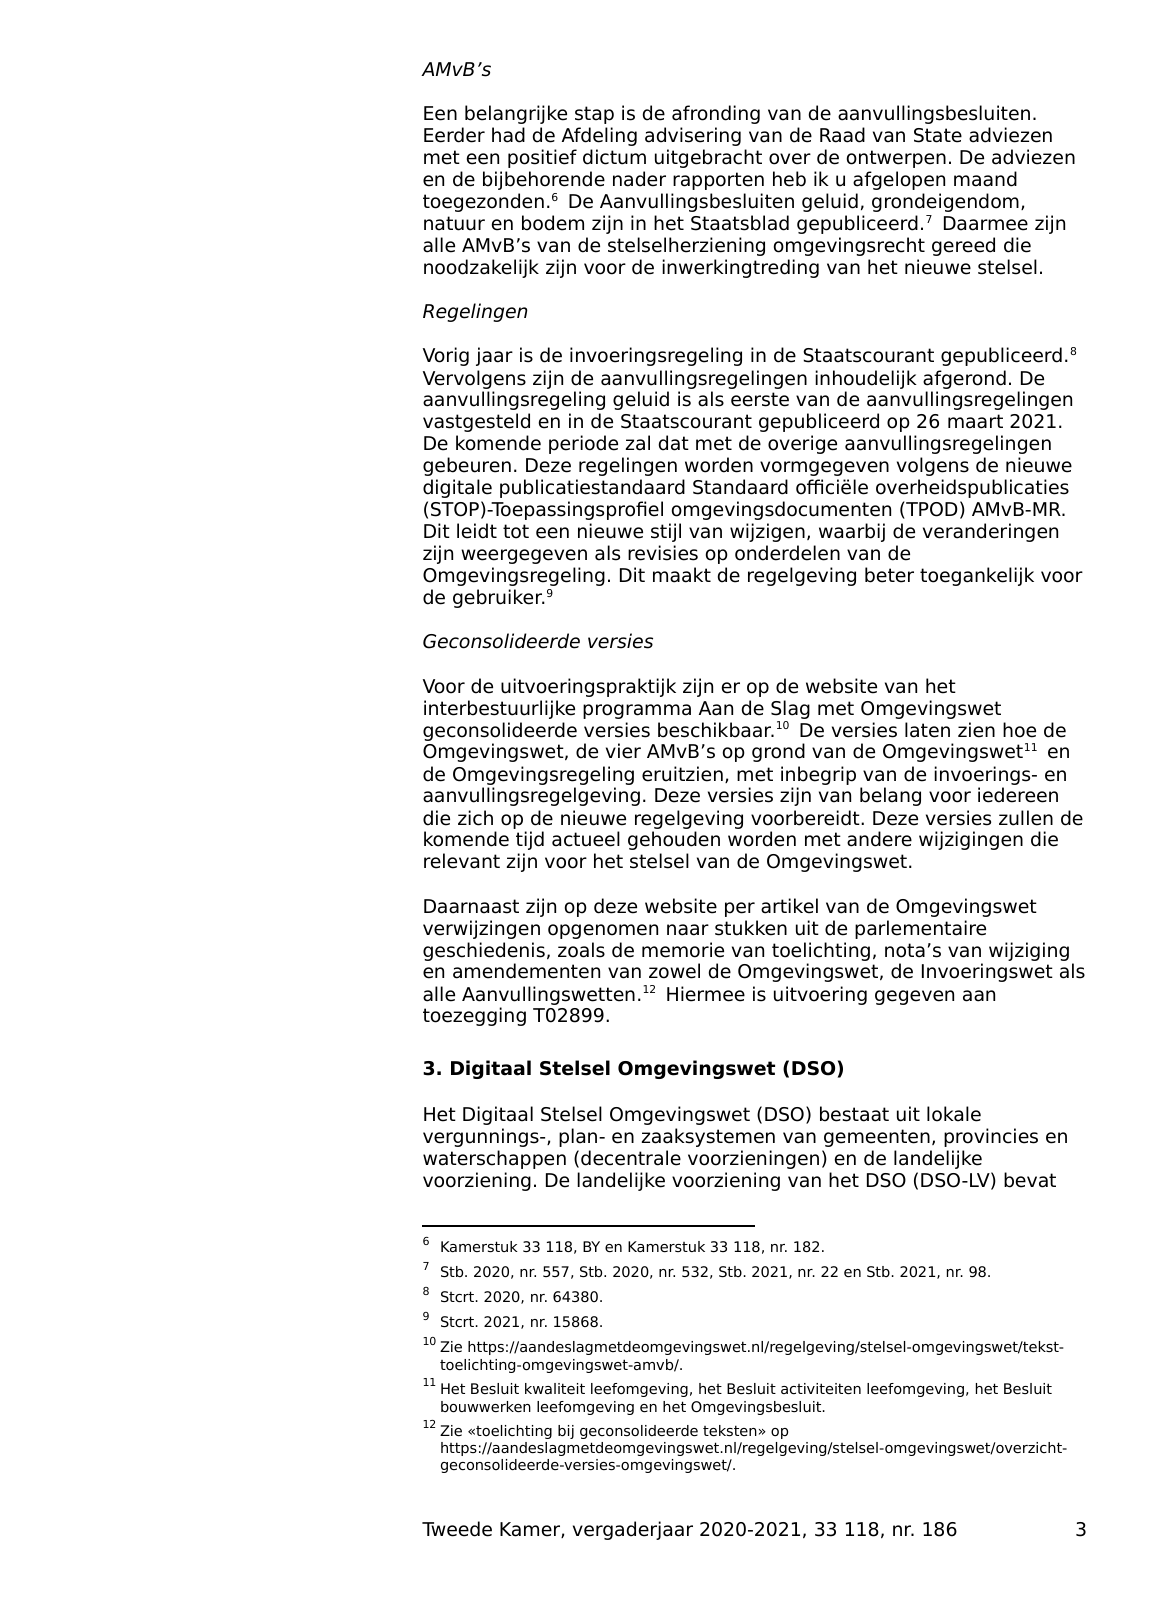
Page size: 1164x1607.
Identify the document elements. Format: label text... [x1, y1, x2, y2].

text Stcrt. 2021, nr. 15868. [422, 1310, 1087, 1332]
text Stb. 2020, nr. 557, Stb. 2020, nr. 532, Stb. 2021, nr. 22 en Stb. 2021, nr. 98. [422, 1260, 1087, 1282]
subtitle 3. Digitaal Stelsel Omgevingswet (DSO) [422, 1057, 1087, 1079]
subtitle Regelingen [422, 301, 1087, 323]
text Voor de uitvoeringspraktijk zijn er op de website van het interbestuurlijke programma Aan de Slag met Omgevingswet geconsolideerde versies beschikbaar. De versies laten zien hoe de Omgevingswet, de vier AMvB’s op grond van de Omgevingswet en de Omgevingsregeling eruitzien, met inbegrip van de invoerings- en aanvullingsregelgeving. Deze versies zijn van belang voor iedereen die zich op de nieuwe regelgeving voorbereidt. Deze versies zullen de komende tijd actueel gehouden worden met andere wijzigingen die relevant zijn voor het stelsel van de Omgevingswet. [422, 676, 1087, 873]
text Het Besluit kwaliteit leefomgeving, het Besluit activiteiten leefomgeving, het Besluit bouwwerken leefomgeving en het Omgevingsbesluit. [422, 1377, 1087, 1416]
text Zie https://aandeslagmetdeomgevingswet.nl/regelgeving/stelsel-omgevingswet/tekst-toelichting-omgevingswet-amvb/. [422, 1335, 1087, 1374]
text Vorig jaar is de invoeringsregeling in de Staatscourant gepubliceerd. Vervolgens zijn de aanvullingsregelingen inhoudelijk afgerond. De aanvullingsregeling geluid is als eerste van de aanvullingsregelingen vastgesteld en in de Staatscourant gepubliceerd op 26 maart 2021. De komende periode zal dat met de overige aanvullingsregelingen gebeuren. Deze regelingen worden vormgegeven volgens de nieuwe digitale publicatiestandaard Standaard officiële overheidspublicaties (STOP)-Toepassingsprofiel omgevingsdocumenten (TPOD) AMvB-MR. Dit leidt tot een nieuwe stijl van wijzigen, waarbij de veranderingen zijn weergegeven als revisies op onderdelen van de Omgevingsregeling. Dit maakt de regelgeving beter toegankelijk voor de gebruiker. [422, 345, 1087, 609]
text Het Digitaal Stelsel Omgevingswet (DSO) bestaat uit lokale vergunnings-, plan- en zaaksystemen van gemeenten, provincies en waterschappen (decentrale voorzieningen) en de landelijke voorziening. De landelijke voorziening van het DSO (DSO-LV) bevat [422, 1104, 1087, 1192]
text Kamerstuk 33 118, BY en Kamerstuk 33 118, nr. 182. [422, 1235, 1087, 1257]
text Zie «toelichting bij geconsolideerde teksten» op https://aandeslagmetdeomgevingswet.nl/regelgeving/stelsel-omgevingswet/overzicht-geconsolideerde-versies-omgevingswet/. [422, 1418, 1087, 1474]
text Een belangrijke stap is de afronding van de aanvullingsbesluiten. Eerder had de Afdeling advisering van de Raad van State adviezen met een positief dictum uitgebracht over de ontwerpen. De adviezen en de bijbehorende nader rapporten heb ik u afgelopen maand toegezonden. De Aanvullingsbesluiten geluid, grondeigendom, natuur en bodem zijn in het Staatsblad gepubliceerd. Daarmee zijn alle AMvB’s van de stelselherziening omgevingsrecht gereed die noodzakelijk zijn voor de inwerkingtreding van het nieuwe stelsel. [422, 103, 1087, 279]
text Daarnaast zijn op deze website per artikel van de Omgevingswet verwijzingen opgenomen naar stukken uit de parlementaire geschiedenis, zoals de memorie van toelichting, nota’s van wijziging en amendementen van zowel de Omgevingswet, de Invoeringswet als alle Aanvullingswetten. Hiermee is uitvoering gegeven aan toezegging T02899. [422, 896, 1087, 1027]
text Stcrt. 2020, nr. 64380. [422, 1285, 1087, 1307]
subtitle AMvB’s [422, 59, 1087, 81]
subtitle Geconsolideerde versies [422, 631, 1087, 653]
